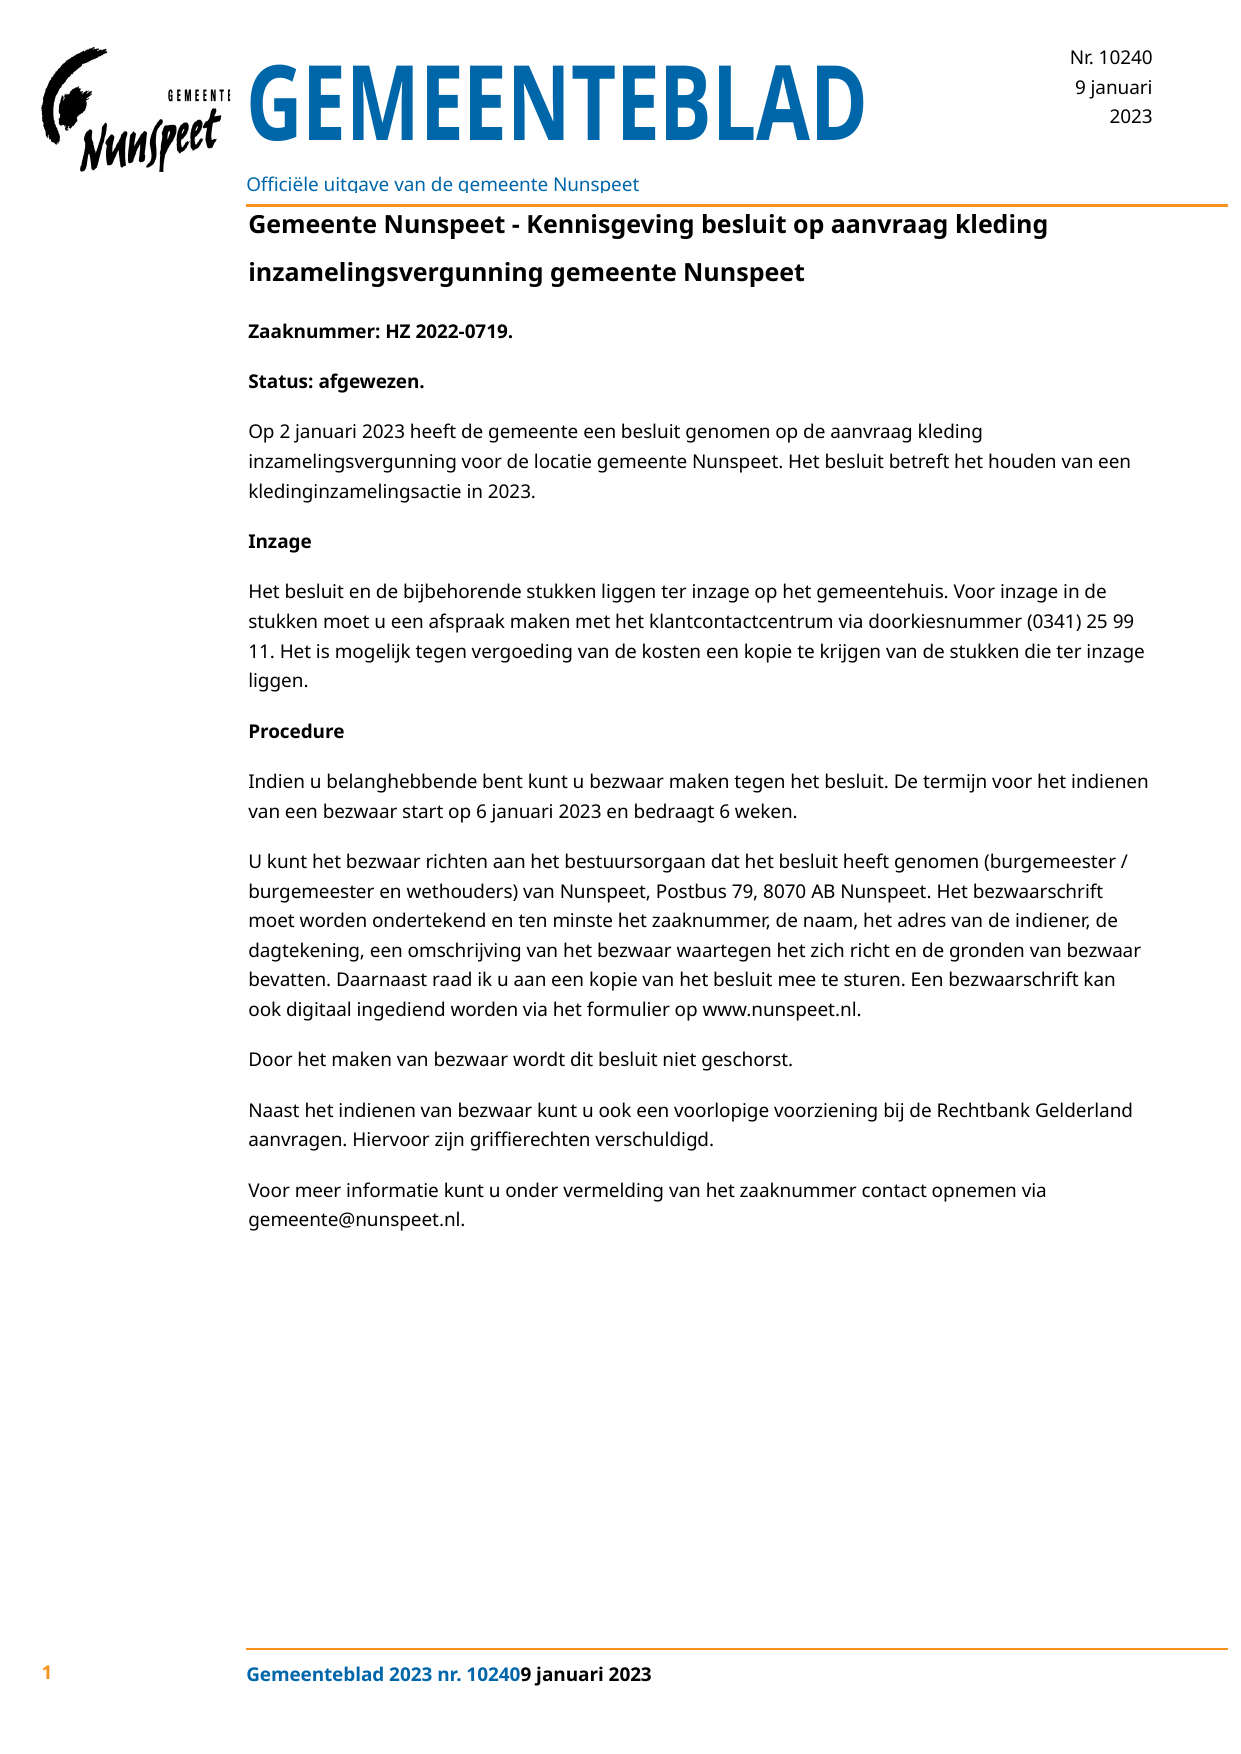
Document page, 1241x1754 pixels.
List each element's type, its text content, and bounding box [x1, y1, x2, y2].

picture [41, 47, 231, 172]
text U kunt het bezwaar richten aan het bestuursorgaan dat het besluit heeft genomen (burgemeester / burgemeester en wethouders) van Nunspeet, Postbus 79, 8070 AB Nunspeet. Het bezwaarschrift moet worden ondertekend en ten minste het zaaknummer, de naam, het adres van de indiener, de dagtekening, een omschrijving van het bezwaar waartegen het zich richt en de gronden van bezwaar bevatten. Daarnaast raad ik u aan een kopie van het besluit mee te sturen. Een bezwaarschrift kan ook digitaal ingediend worden via het formulier op www.nunspeet.nl. [248, 848, 1152, 1022]
text Voor meer informatie kunt u onder vermelding van het zaaknummer contact opnemen via gemeente@nunspeet.nl. [248, 1177, 1152, 1232]
text Op 2 januari 2023 heeft de gemeente een besluit genomen op de aanvraag kleding inzamelingsvergunning voor de locatie gemeente Nunspeet. Het besluit betreft het houden van een kledinginzamelingsactie in 2023. [248, 419, 1152, 504]
text Procedure [248, 718, 1152, 744]
text Status: afgewezen. [248, 368, 1152, 394]
text Zaaknummer: HZ 2022-0719. [248, 318, 1152, 344]
text Door het maken van bezwaar wordt dit besluit niet geschorst. [248, 1047, 1152, 1072]
text Gemeente Nunspeet - Kennisgeving besluit op aanvraag kleding inzamelingsvergunning gemeente Nunspeet [248, 207, 1152, 288]
text Naast het indienen van bezwaar kunt u ook een voorlopige voorziening bij de Rechtbank Gelderland aanvragen. Hiervoor zijn griffierechten verschuldigd. [248, 1097, 1152, 1152]
text Het besluit en de bijbehorende stukken liggen ter inzage op het gemeentehuis. Voor inzage in de stukken moet u een afspraak maken met het klantcontactcentrum via doorkiesnummer (0341) 25 99 11. Het is mogelijk tegen vergoeding van de kosten een kopie te krijgen van de stukken die ter inzage liggen. [248, 579, 1152, 693]
text Indien u belanghebbende bent kunt u bezwaar maken tegen het besluit. De termijn voor het indienen van een bezwaar start op 6 januari 2023 en bedraagt 6 weken. [248, 768, 1152, 824]
text Inzage [248, 528, 1152, 554]
